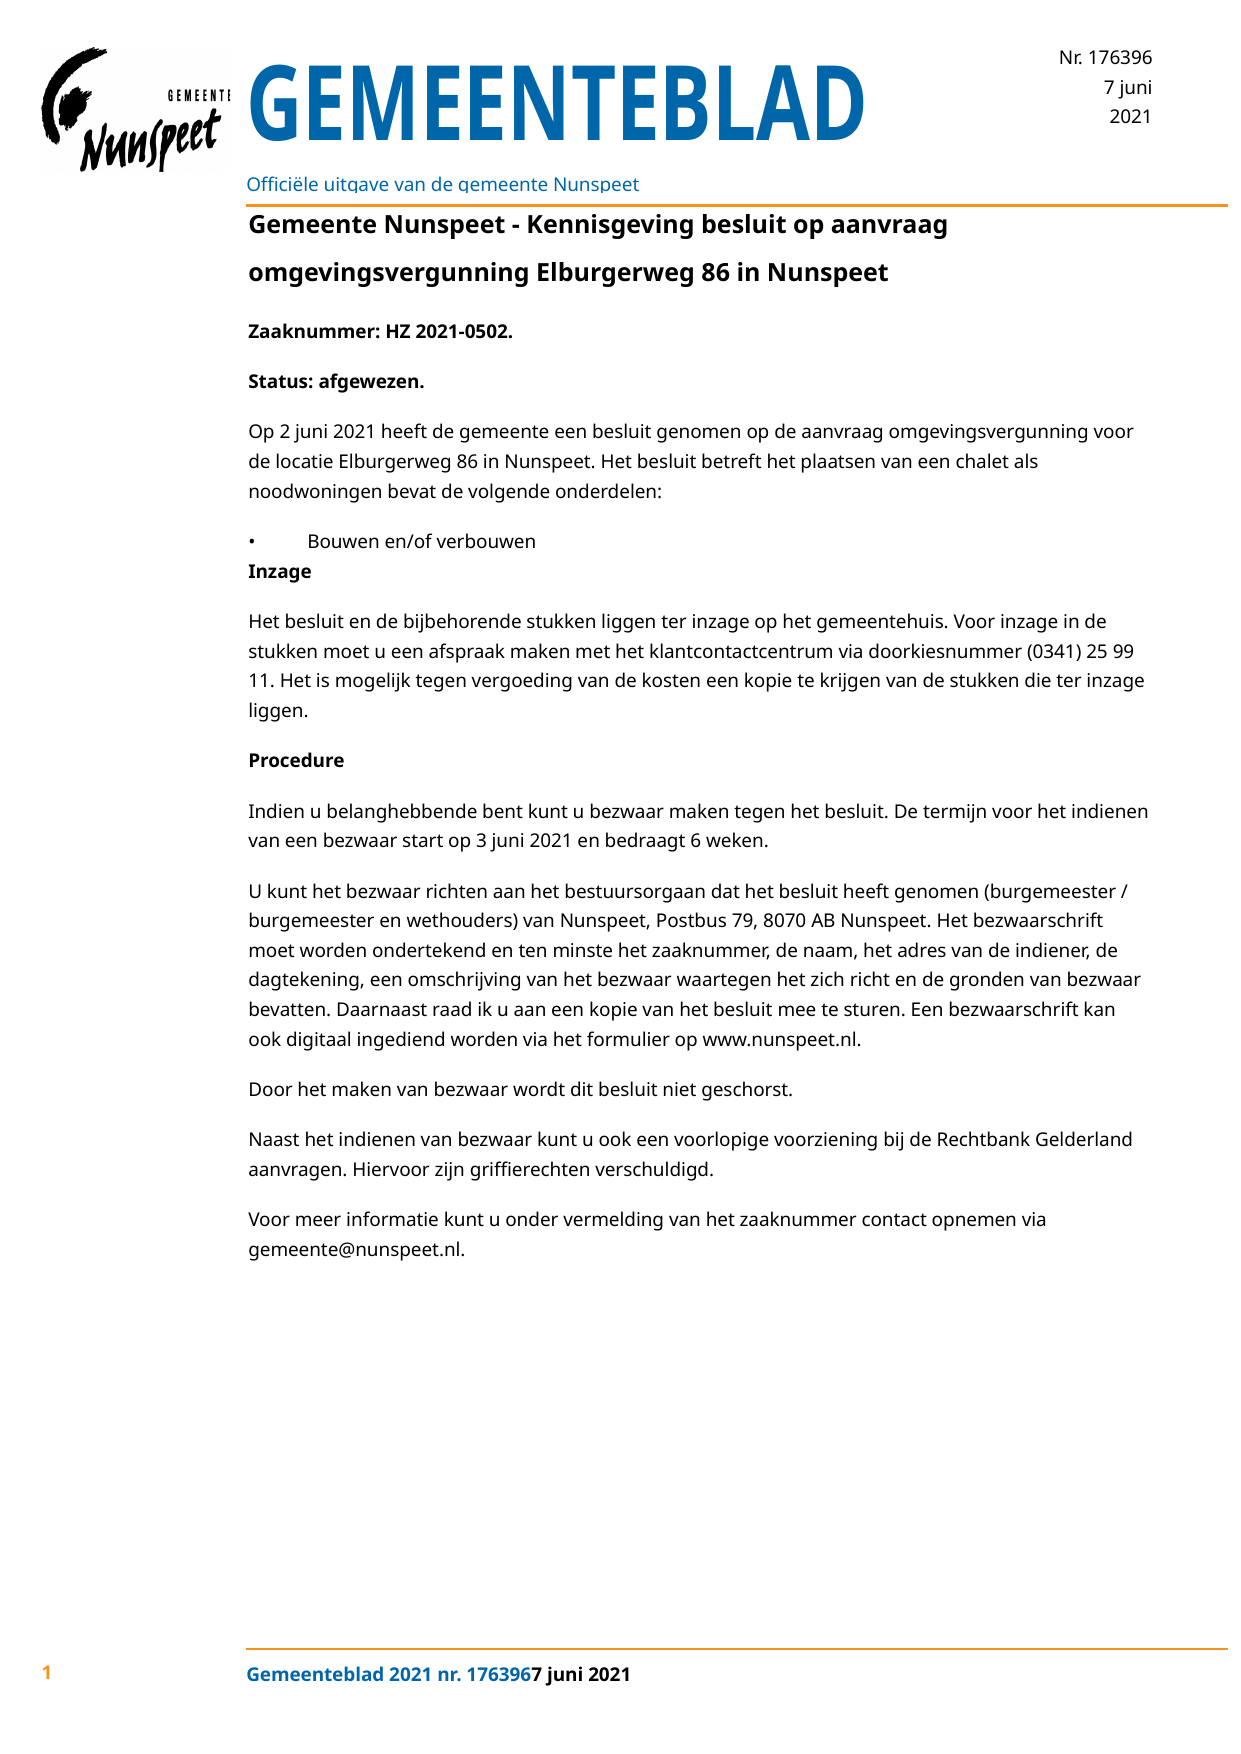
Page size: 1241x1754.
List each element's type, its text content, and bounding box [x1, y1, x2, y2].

text Inzage [248, 558, 1152, 584]
list Bouwen en/of verbouwen [248, 528, 1152, 554]
text Op 2 juni 2021 heeft de gemeente een besluit genomen op de aanvraag omgevingsvergunning voor de locatie Elburgerweg 86 in Nunspeet. Het besluit betreft het plaatsen van een chalet als noodwoningen bevat de volgende onderdelen: [248, 419, 1152, 504]
text Door het maken van bezwaar wordt dit besluit niet geschorst. [248, 1076, 1152, 1102]
text Zaaknummer: HZ 2021-0502. [248, 318, 1152, 344]
picture [41, 47, 231, 172]
text Voor meer informatie kunt u onder vermelding van het zaaknummer contact opnemen via gemeente@nunspeet.nl. [248, 1207, 1152, 1262]
text Het besluit en de bijbehorende stukken liggen ter inzage op het gemeentehuis. Voor inzage in de stukken moet u een afspraak maken met het klantcontactcentrum via doorkiesnummer (0341) 25 99 11. Het is mogelijk tegen vergoeding van de kosten een kopie te krijgen van de stukken die ter inzage liggen. [248, 608, 1152, 723]
text Indien u belanghebbende bent kunt u bezwaar maken tegen het besluit. De termijn voor het indienen van een bezwaar start op 3 juni 2021 en bedraagt 6 weken. [248, 798, 1152, 853]
text Status: afgewezen. [248, 368, 1152, 394]
text U kunt het bezwaar richten aan het bestuursorgaan dat het besluit heeft genomen (burgemeester / burgemeester en wethouders) van Nunspeet, Postbus 79, 8070 AB Nunspeet. Het bezwaarschrift moet worden ondertekend en ten minste het zaaknummer, de naam, het adres van de indiener, de dagtekening, een omschrijving van het bezwaar waartegen het zich richt en de gronden van bezwaar bevatten. Daarnaast raad ik u aan een kopie van het besluit mee te sturen. Een bezwaarschrift kan ook digitaal ingediend worden via het formulier op www.nunspeet.nl. [248, 878, 1152, 1052]
text Gemeente Nunspeet - Kennisgeving besluit op aanvraag omgevingsvergunning Elburgerweg 86 in Nunspeet [248, 207, 1152, 288]
text Naast het indienen van bezwaar kunt u ook een voorlopige voorziening bij de Rechtbank Gelderland aanvragen. Hiervoor zijn griffierechten verschuldigd. [248, 1127, 1152, 1182]
text Procedure [248, 747, 1152, 773]
